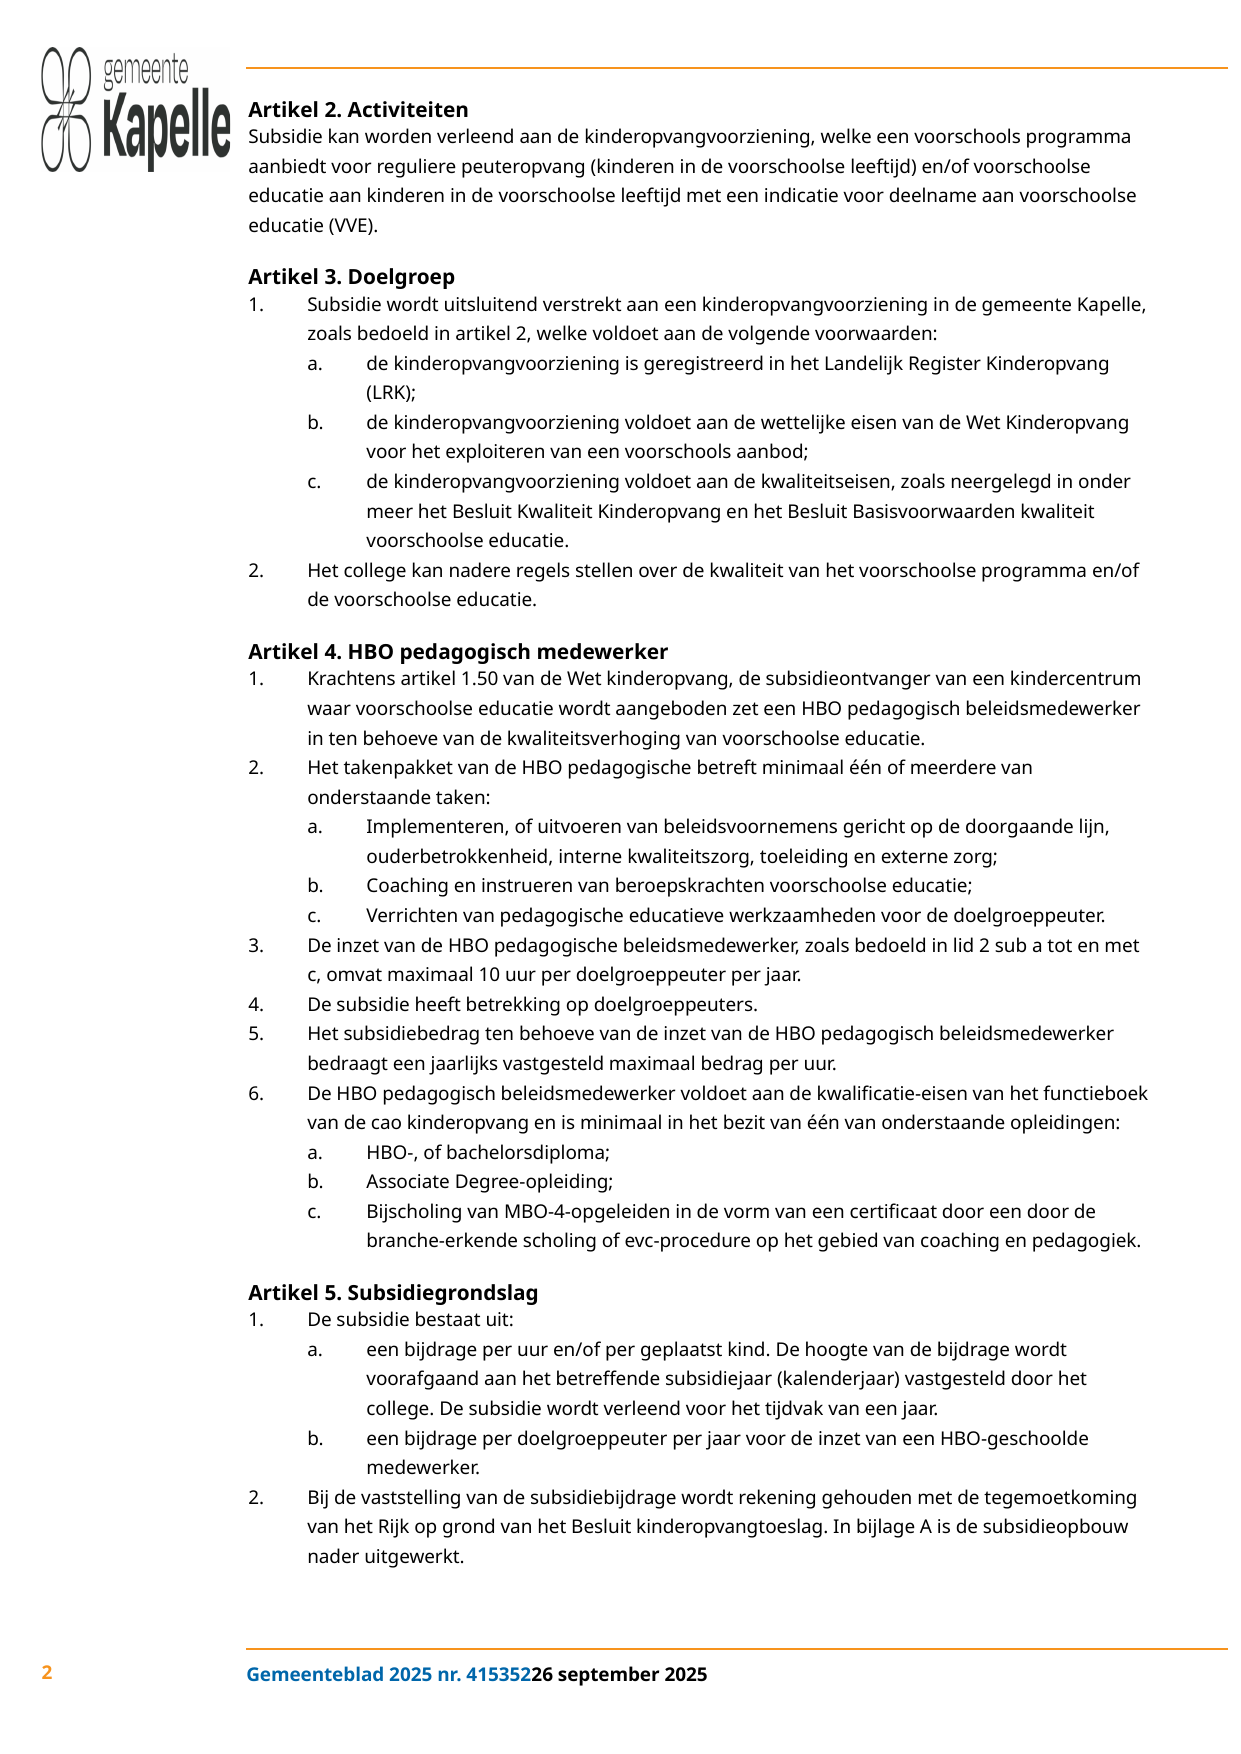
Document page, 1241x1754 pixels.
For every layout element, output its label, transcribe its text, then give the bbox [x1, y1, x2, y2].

list een bijdrage per uur en/of per geplaatst kind. De hoogte van de bijdrage wordt voorafgaand aan het betreffende subsidiejaar (kalenderjaar) vastgesteld door het college. De subsidie wordt verleend voor het tijdvak van een jaar. [307, 1336, 1152, 1421]
text Artikel 4. HBO pedagogisch medewerker [248, 637, 1152, 666]
list Subsidie wordt uitsluitend verstrekt aan een kinderopvangvoorziening in de gemeente Kapelle, zoals bedoeld in artikel 2, welke voldoet aan de volgende voorwaarden: [248, 291, 1152, 346]
list Bijscholing van MBO-4-opgeleiden in de vorm van een certificaat door een door de branche-erkende scholing of evc-procedure op het gebied van coaching en pedagogiek. [307, 1198, 1152, 1253]
list De inzet van de HBO pedagogische beleidsmedewerker, zoals bedoeld in lid 2 sub a tot en met c, omvat maximaal 10 uur per doelgroeppeuter per jaar. [248, 932, 1152, 987]
list Verrichten van pedagogische educatieve werkzaamheden voor de doelgroeppeuter. [307, 902, 1152, 928]
list de kinderopvangvoorziening is geregistreerd in het Landelijk Register Kinderopvang (LRK); [307, 350, 1152, 405]
list De subsidie bestaat uit: [248, 1306, 1152, 1332]
list De subsidie heeft betrekking op doelgroeppeuters. [248, 991, 1152, 1017]
picture [41, 47, 231, 172]
text Artikel 5. Subsidiegrondslag [248, 1278, 1152, 1306]
text Artikel 2. Activiteiten [248, 95, 1152, 123]
list Associate Degree-opleiding; [307, 1168, 1152, 1194]
list Bij de vaststelling van de subsidiebijdrage wordt rekening gehouden met de tegemoetkoming van het Rijk op grond van het Besluit kinderopvangtoeslag. In bijlage A is de subsidieopbouw nader uitgewerkt. [248, 1484, 1152, 1569]
list De HBO pedagogisch beleidsmedewerker voldoet aan de kwalificatie-eisen van het functieboek van de cao kinderopvang en is minimaal in het bezit van één van onderstaande opleidingen: [248, 1080, 1152, 1135]
list HBO-, of bachelorsdiploma; [307, 1139, 1152, 1164]
list Het college kan nadere regels stellen over de kwaliteit van het voorschoolse programma en/of de voorschoolse educatie. [248, 557, 1152, 612]
text Subsidie kan worden verleend aan de kinderopvangvoorziening, welke een voorschools programma aanbiedt voor reguliere peuteropvang (kinderen in de voorschoolse leeftijd) en/of voorschoolse educatie aan kinderen in de voorschoolse leeftijd met een indicatie voor deelname aan voorschoolse educatie (VVE). [248, 123, 1152, 238]
list de kinderopvangvoorziening voldoet aan de kwaliteitseisen, zoals neergelegd in onder meer het Besluit Kwaliteit Kinderopvang en het Besluit Basisvoorwaarden kwaliteit voorschoolse educatie. [307, 468, 1152, 553]
list Coaching en instrueren van beroepskrachten voorschoolse educatie; [307, 873, 1152, 898]
list Het subsidiebedrag ten behoeve van de inzet van de HBO pedagogisch beleidsmedewerker bedraagt een jaarlijks vastgesteld maximaal bedrag per uur. [248, 1021, 1152, 1076]
list Het takenpakket van de HBO pedagogische betreft minimaal één of meerdere van onderstaande taken: [248, 754, 1152, 809]
list Implementeren, of uitvoeren van beleidsvoornemens gericht op de doorgaande lijn, ouderbetrokkenheid, interne kwaliteitszorg, toeleiding en externe zorg; [307, 813, 1152, 869]
list de kinderopvangvoorziening voldoet aan de wettelijke eisen van de Wet Kinderopvang voor het exploiteren van een voorschools aanbod; [307, 409, 1152, 464]
list Krachtens artikel 1.50 van de Wet kinderopvang, de subsidieontvanger van een kindercentrum waar voorschoolse educatie wordt aangeboden zet een HBO pedagogisch beleidsmedewerker in ten behoeve van de kwaliteitsverhoging van voorschoolse educatie. [248, 666, 1152, 750]
list een bijdrage per doelgroeppeuter per jaar voor de inzet van een HBO-geschoolde medewerker. [307, 1425, 1152, 1480]
text Artikel 3. Doelgroep [248, 262, 1152, 291]
